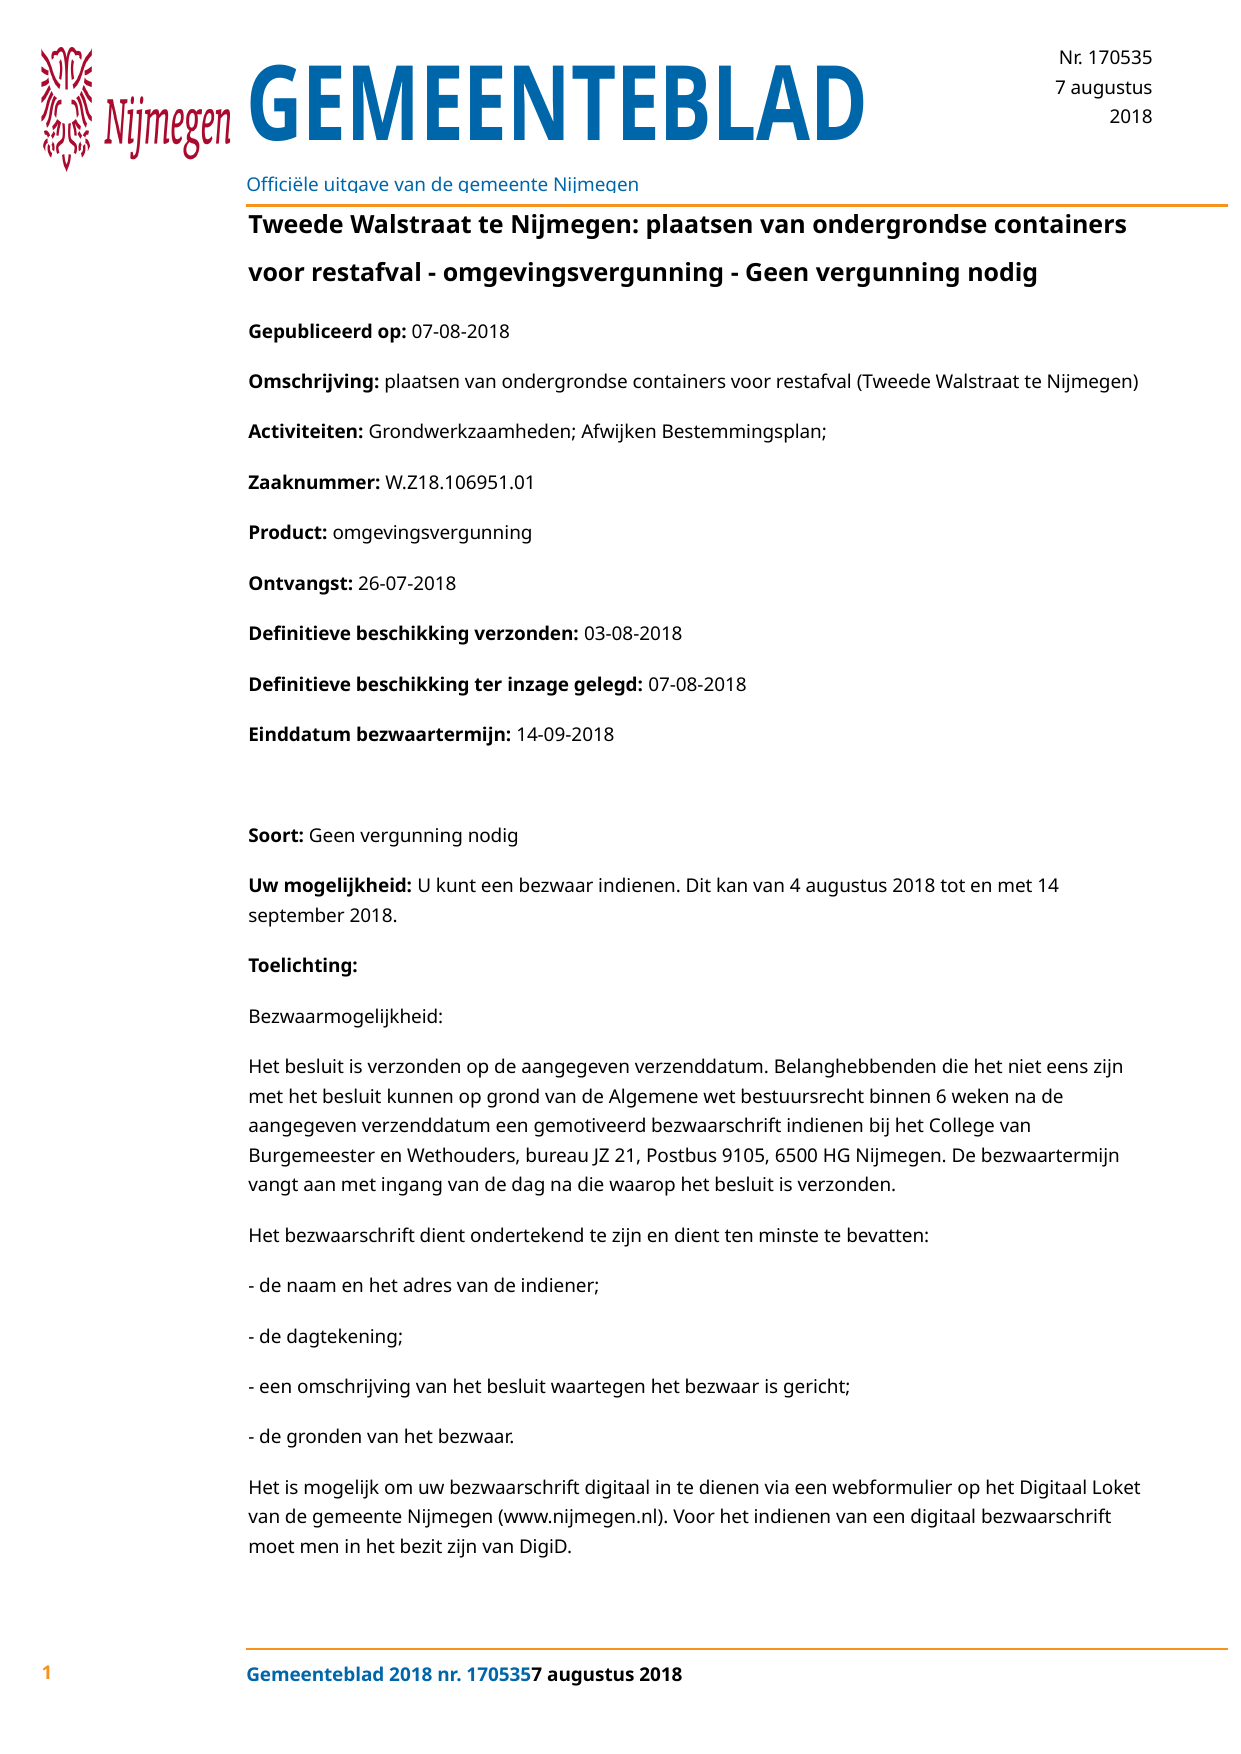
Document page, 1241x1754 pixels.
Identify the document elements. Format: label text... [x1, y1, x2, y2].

text Omschrijving: plaatsen van ondergrondse containers voor restafval (Tweede Walstraat te Nijmegen) [248, 368, 1152, 394]
text Tweede Walstraat te Nijmegen: plaatsen van ondergrondse containers voor restafval - omgevingsvergunning - Geen vergunning nodig [248, 207, 1152, 288]
text Ontvangst: 26-07-2018 [248, 570, 1152, 596]
text Definitieve beschikking ter inzage gelegd: 07-08-2018 [248, 671, 1152, 697]
text Definitieve beschikking verzonden: 03-08-2018 [248, 620, 1152, 646]
text Gepubliceerd op: 07-08-2018 [248, 318, 1152, 344]
text Het besluit is verzonden op de aangegeven verzenddatum. Belanghebbenden die het niet eens zijn met het besluit kunnen op grond van de Algemene wet bestuursrecht binnen 6 weken na de aangegeven verzenddatum een gemotiveerd bezwaarschrift indienen bij het College van Burgemeester en Wethouders, bureau JZ 21, Postbus 9105, 6500 HG Nijmegen. De bezwaartermijn vangt aan met ingang van de dag na die waarop het besluit is verzonden. [248, 1053, 1152, 1197]
text Einddatum bezwaartermijn: 14-09-2018 [248, 721, 1152, 747]
text Het is mogelijk om uw bezwaarschrift digitaal in te dienen via een webformulier op het Digitaal Loket van de gemeente Nijmegen (www.nijmegen.nl). Voor het indienen van een digitaal bezwaarschrift moet men in het bezit zijn van DigiD. [248, 1474, 1152, 1559]
text Activiteiten: Grondwerkzaamheden; Afwijken Bestemmingsplan; [248, 419, 1152, 444]
text - een omschrijving van het besluit waartegen het bezwaar is gericht; [248, 1373, 1152, 1399]
text - de dagtekening; [248, 1323, 1152, 1349]
text Zaaknummer: W.Z18.106951.01 [248, 469, 1152, 495]
text Toelichting: [248, 952, 1152, 978]
text Soort: Geen vergunning nodig [248, 822, 1152, 848]
text Uw mogelijkheid: U kunt een bezwaar indienen. Dit kan van 4 augustus 2018 tot en met 14 september 2018. [248, 872, 1152, 928]
text Bezwaarmogelijkheid: [248, 1003, 1152, 1029]
picture [41, 47, 231, 172]
text Het bezwaarschrift dient ondertekend te zijn en dient ten minste te bevatten: [248, 1222, 1152, 1248]
text - de naam en het adres van de indiener; [248, 1272, 1152, 1298]
text - de gronden van het bezwaar. [248, 1424, 1152, 1449]
text Product: omgevingsvergunning [248, 519, 1152, 545]
